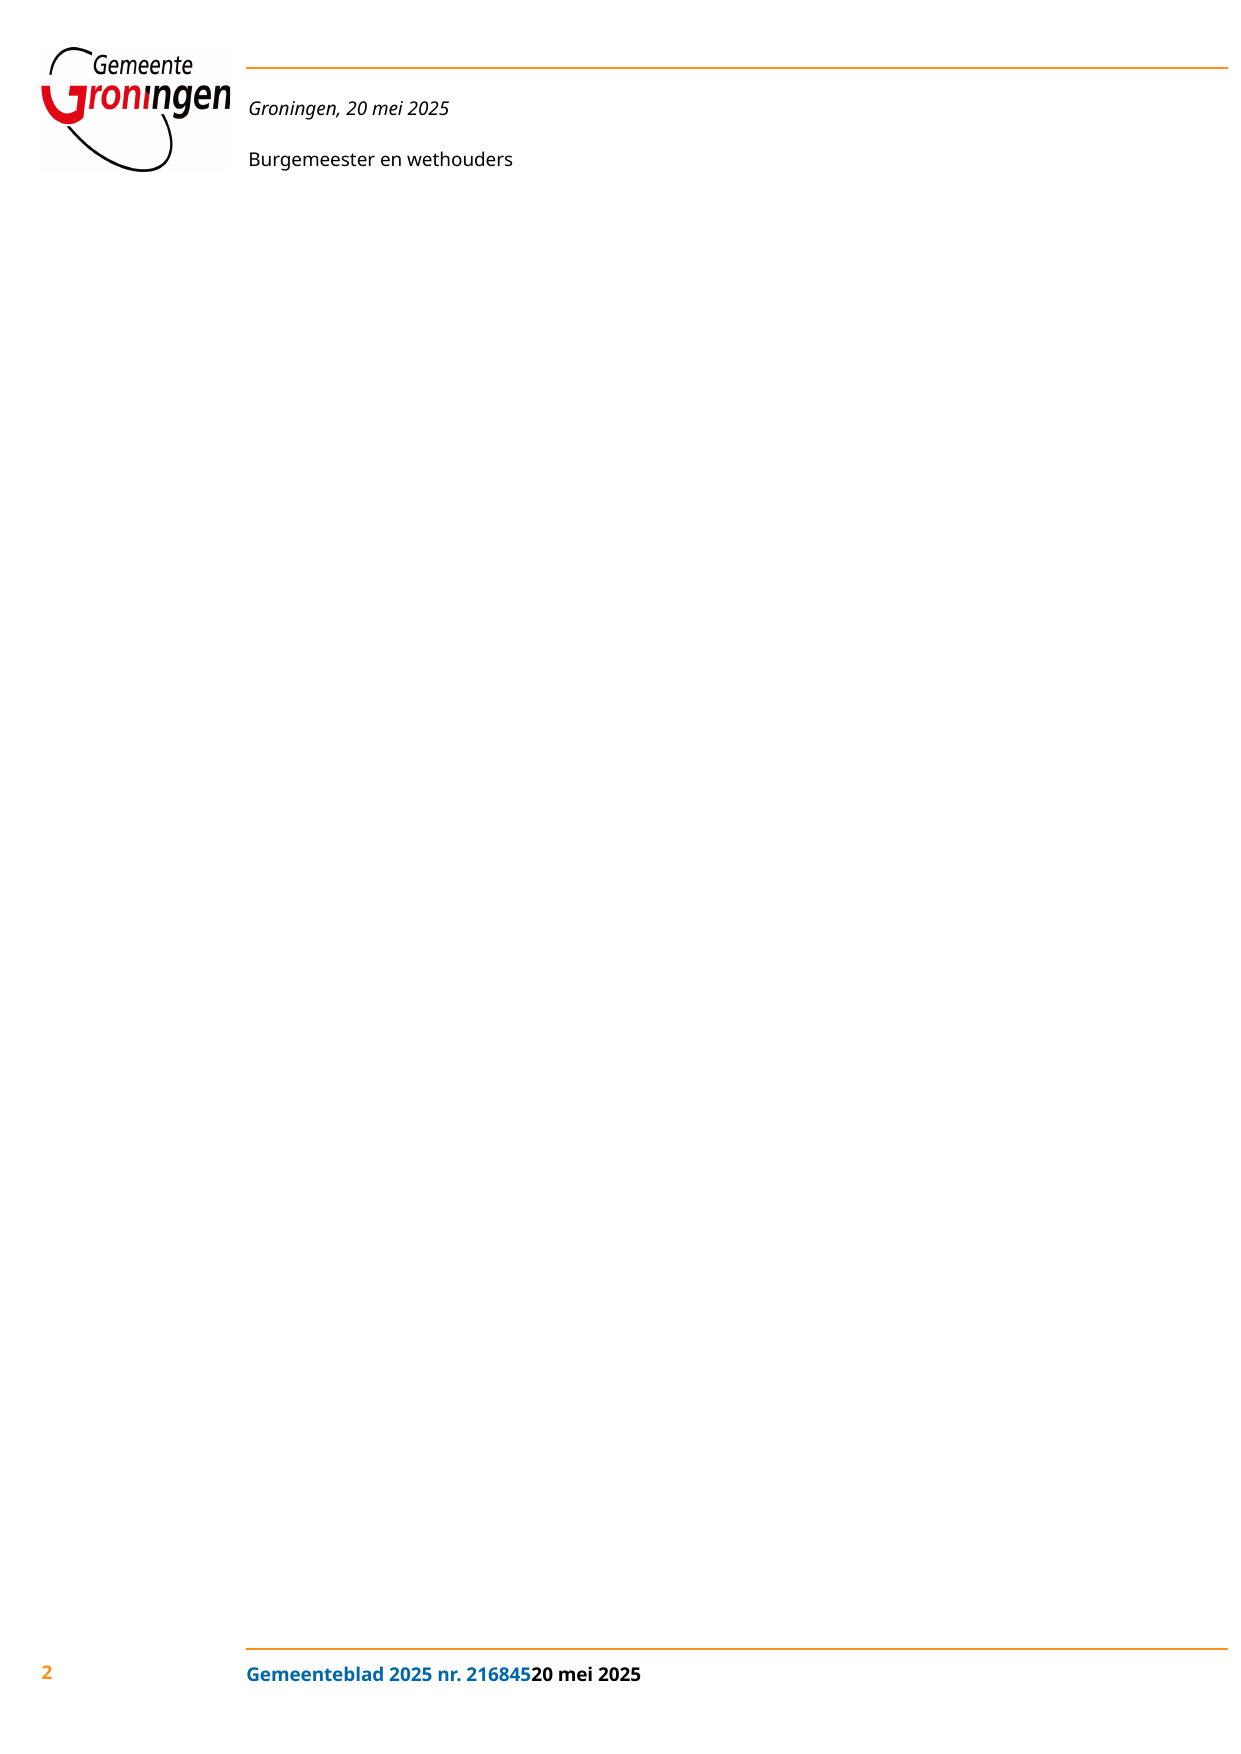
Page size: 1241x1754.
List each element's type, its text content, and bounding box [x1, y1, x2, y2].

picture [41, 47, 231, 172]
text Groningen, 20 mei 2025 [248, 95, 1152, 121]
text Burgemeester en wethouders [248, 146, 1152, 172]
